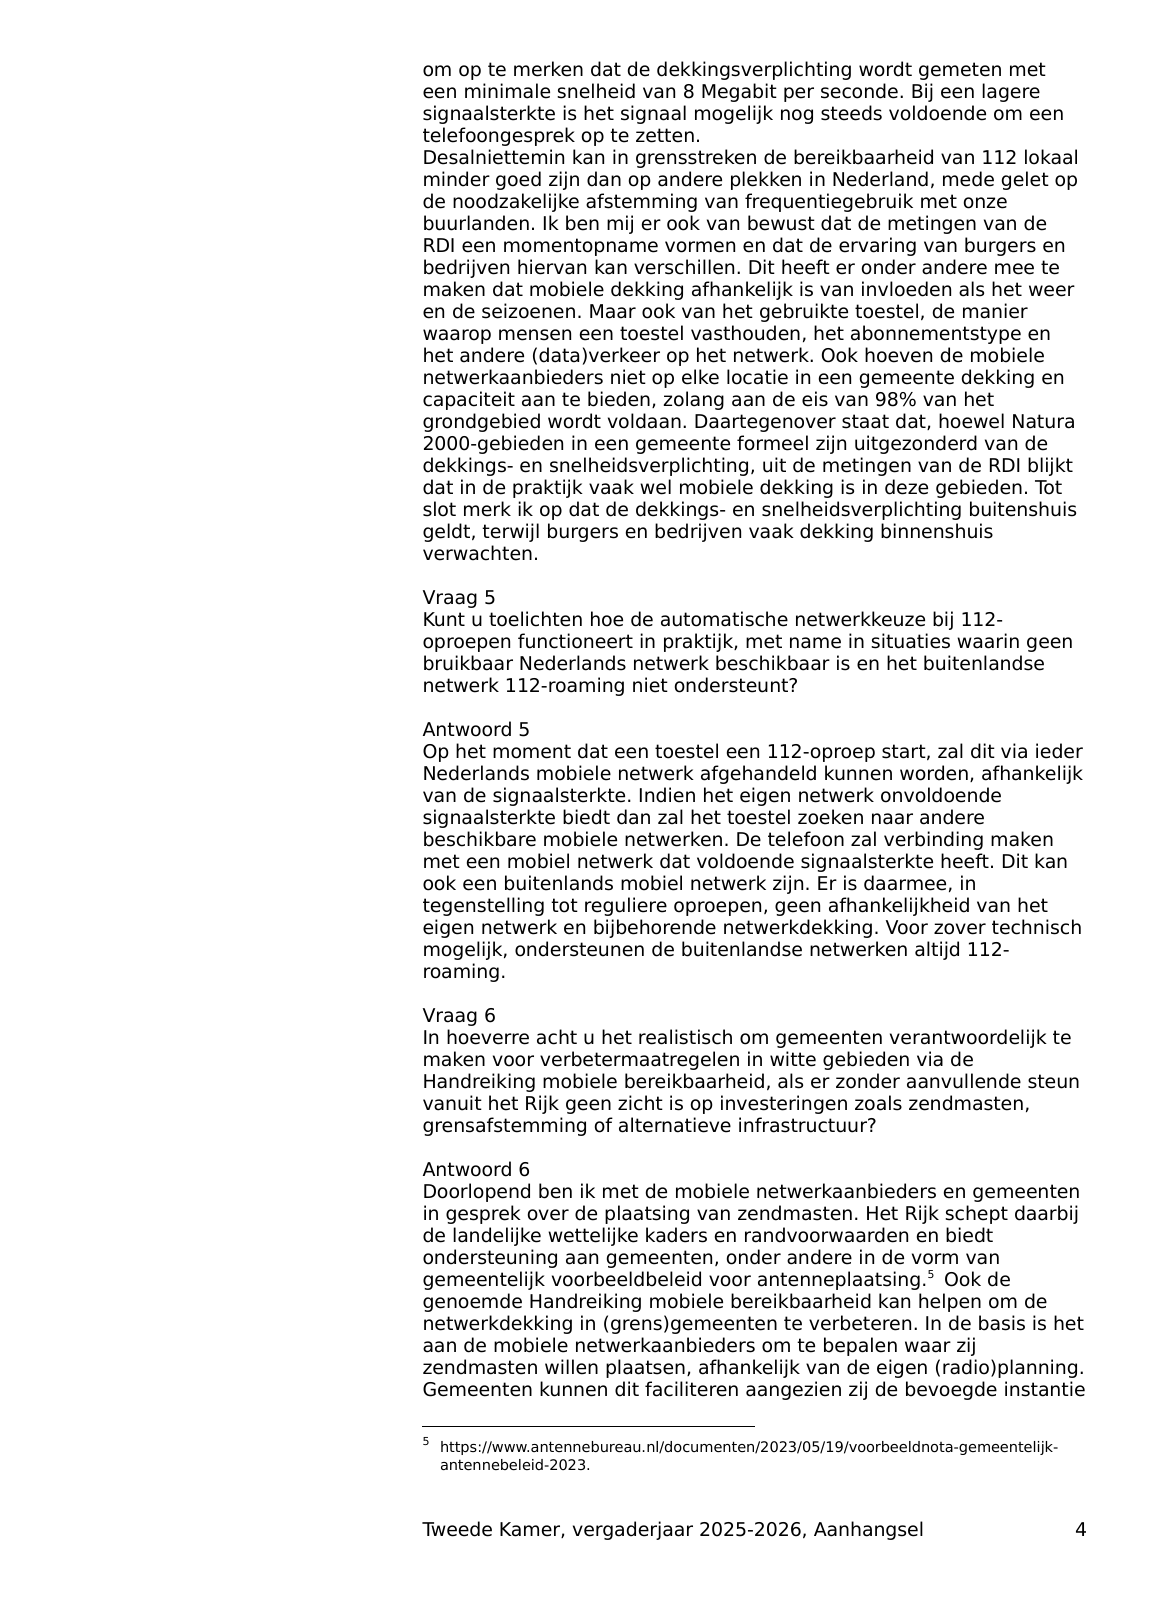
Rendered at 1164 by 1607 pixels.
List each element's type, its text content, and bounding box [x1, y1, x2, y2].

text Antwoord 6 [422, 1159, 1087, 1181]
text om op te merken dat de dekkingsverplichting wordt gemeten met een minimale snelheid van 8 Megabit per seconde. Bij een lagere signaalsterkte is het signaal mogelijk nog steeds voldoende om een telefoongesprek op te zetten. [422, 59, 1087, 147]
text Op het moment dat een toestel een 112-oproep start, zal dit via ieder Nederlands mobiele netwerk afgehandeld kunnen worden, afhankelijk van de signaalsterkte. Indien het eigen netwerk onvoldoende signaalsterkte biedt dan zal het toestel zoeken naar andere beschikbare mobiele netwerken. De telefoon zal verbinding maken met een mobiel netwerk dat voldoende signaalsterkte heeft. Dit kan ook een buitenlands mobiel netwerk zijn. Er is daarmee, in tegenstelling tot reguliere oproepen, geen afhankelijkheid van het eigen netwerk en bijbehorende netwerkdekking. Voor zover technisch mogelijk, ondersteunen de buitenlandse netwerken altijd 112-roaming. [422, 741, 1087, 983]
text Vraag 5 [422, 587, 1087, 609]
text https://www.antennebureau.nl/documenten/2023/05/19/voorbeeldnota-gemeentelijk-antennebeleid-2023. [422, 1435, 1087, 1474]
text Desalniettemin kan in grensstreken de bereikbaarheid van 112 lokaal minder goed zijn dan op andere plekken in Nederland, mede gelet op de noodzakelijke afstemming van frequentiegebruik met onze buurlanden. Ik ben mij er ook van bewust dat de metingen van de RDI een momentopname vormen en dat de ervaring van burgers en bedrijven hiervan kan verschillen. Dit heeft er onder andere mee te maken dat mobiele dekking afhankelijk is van invloeden als het weer en de seizoenen. Maar ook van het gebruikte toestel, de manier waarop mensen een toestel vasthouden, het abonnementstype en het andere (data)verkeer op het netwerk. Ook hoeven de mobiele netwerkaanbieders niet op elke locatie in een gemeente dekking en capaciteit aan te bieden, zolang aan de eis van 98% van het grondgebied wordt voldaan. Daartegenover staat dat, hoewel Natura 2000-gebieden in een gemeente formeel zijn uitgezonderd van de dekkings- en snelheidsverplichting, uit de metingen van de RDI blijkt dat in de praktijk vaak wel mobiele dekking is in deze gebieden. Tot slot merk ik op dat de dekkings- en snelheidsverplichting buitenshuis geldt, terwijl burgers en bedrijven vaak dekking binnenshuis verwachten. [422, 147, 1087, 564]
text In hoeverre acht u het realistisch om gemeenten verantwoordelijk te maken voor verbetermaatregelen in witte gebieden via de Handreiking mobiele bereikbaarheid, als er zonder aanvullende steun vanuit het Rijk geen zicht is op investeringen zoals zendmasten, grensafstemming of alternatieve infrastructuur? [422, 1027, 1087, 1137]
text Vraag 6 [422, 1005, 1087, 1027]
text Kunt u toelichten hoe de automatische netwerkkeuze bij 112-oproepen functioneert in praktijk, met name in situaties waarin geen bruikbaar Nederlands netwerk beschikbaar is en het buitenlandse netwerk 112-roaming niet ondersteunt? [422, 609, 1087, 697]
text Antwoord 5 [422, 719, 1087, 741]
text Doorlopend ben ik met de mobiele netwerkaanbieders en gemeenten in gesprek over de plaatsing van zendmasten. Het Rijk schept daarbij de landelijke wettelijke kaders en randvoorwaarden en biedt ondersteuning aan gemeenten, onder andere in de vorm van gemeentelijk voorbeeldbeleid voor antenneplaatsing. Ook de genoemde Handreiking mobiele bereikbaarheid kan helpen om de netwerkdekking in (grens)gemeenten te verbeteren. In de basis is het aan de mobiele netwerkaanbieders om te bepalen waar zij zendmasten willen plaatsen, afhankelijk van de eigen (radio)planning. Gemeenten kunnen dit faciliteren aangezien zij de bevoegde instantie [422, 1181, 1087, 1401]
